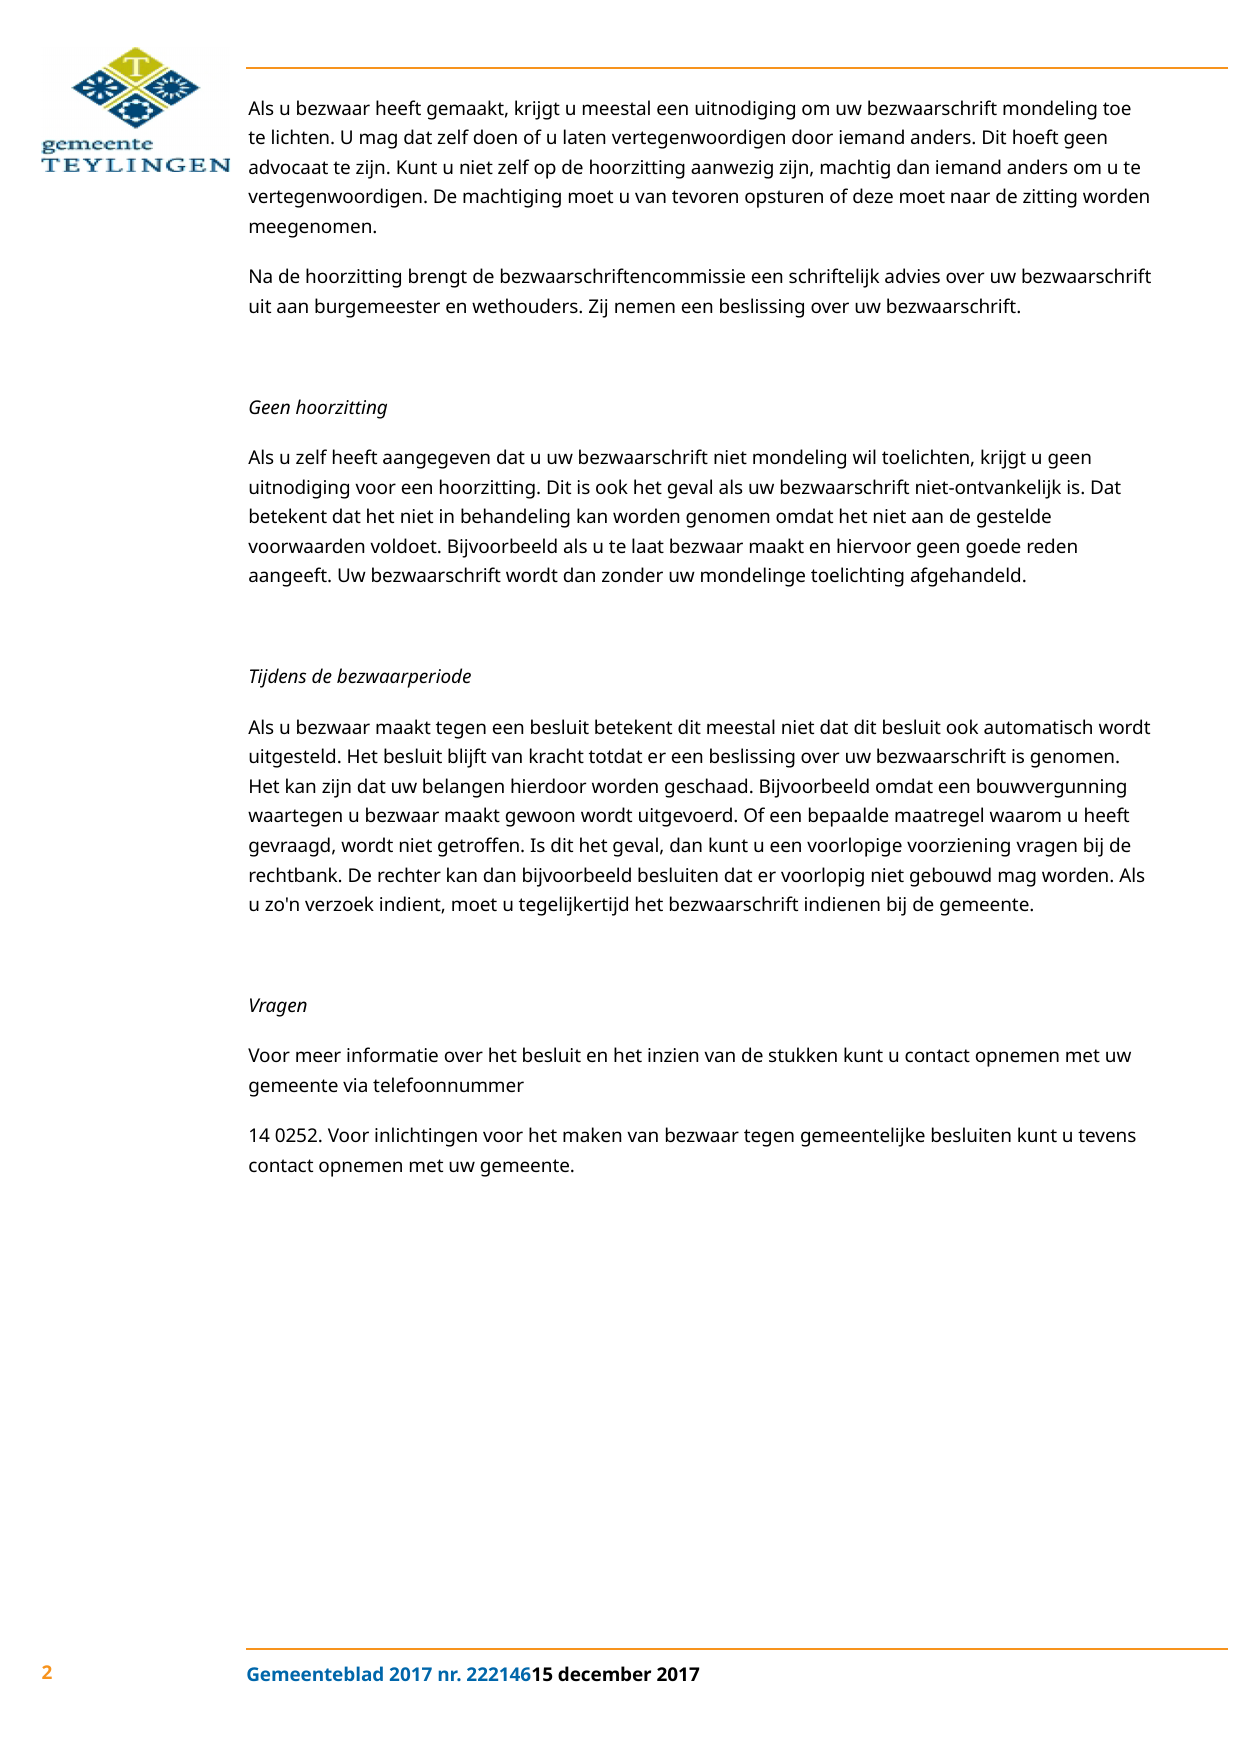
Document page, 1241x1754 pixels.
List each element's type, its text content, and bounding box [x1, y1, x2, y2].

text Als u bezwaar heeft gemaakt, krijgt u meestal een uitnodiging om uw bezwaarschrift mondeling toe te lichten. U mag dat zelf doen of u laten vertegenwoordigen door iemand anders. Dit hoeft geen advocaat te zijn. Kunt u niet zelf op de hoorzitting aanwezig zijn, machtig dan iemand anders om u te vertegenwoordigen. De machtiging moet u van tevoren opsturen of deze moet naar de zitting worden meegenomen. [248, 95, 1152, 239]
text Voor meer informatie over het besluit en het inzien van de stukken kunt u contact opnemen met uw gemeente via telefoonnummer [248, 1043, 1152, 1098]
text Vragen [248, 992, 1152, 1018]
text 14 0252. Voor inlichtingen voor het maken van bezwaar tegen gemeentelijke besluiten kunt u tevens contact opnemen met uw gemeente. [248, 1123, 1152, 1178]
text Na de hoorzitting brengt de bezwaarschriftencommissie een schriftelijk advies over uw bezwaarschrift uit aan burgemeester en wethouders. Zij nemen een beslissing over uw bezwaarschrift. [248, 263, 1152, 319]
text Als u bezwaar maakt tegen een besluit betekent dit meestal niet dat dit besluit ook automatisch wordt uitgesteld. Het besluit blijft van kracht totdat er een beslissing over uw bezwaarschrift is genomen. Het kan zijn dat uw belangen hierdoor worden geschaad. Bijvoorbeeld omdat een bouwvergunning waartegen u bezwaar maakt gewoon wordt uitgevoerd. Of een bepaalde maatregel waarom u heeft gevraagd, wordt niet getroffen. Is dit het geval, dan kunt u een voorlopige voorziening vragen bij de rechtbank. De rechter kan dan bijvoorbeeld besluiten dat er voorlopig niet gebouwd mag worden. Als u zo'n verzoek indient, moet u tegelijkertijd het bezwaarschrift indienen bij de gemeente. [248, 714, 1152, 917]
picture [41, 47, 231, 172]
text Als u zelf heeft aangegeven dat u uw bezwaarschrift niet mondeling wil toelichten, krijgt u geen uitnodiging voor een hoorzitting. Dit is ook het geval als uw bezwaarschrift niet-ontvankelijk is. Dat betekent dat het niet in behandeling kan worden genomen omdat het niet aan de gestelde voorwaarden voldoet. Bijvoorbeeld als u te laat bezwaar maakt en hiervoor geen goede reden aangeeft. Uw bezwaarschrift wordt dan zonder uw mondelinge toelichting afgehandeld. [248, 444, 1152, 588]
text Geen hoorzitting [248, 394, 1152, 420]
text Tijdens de bezwaarperiode [248, 663, 1152, 689]
